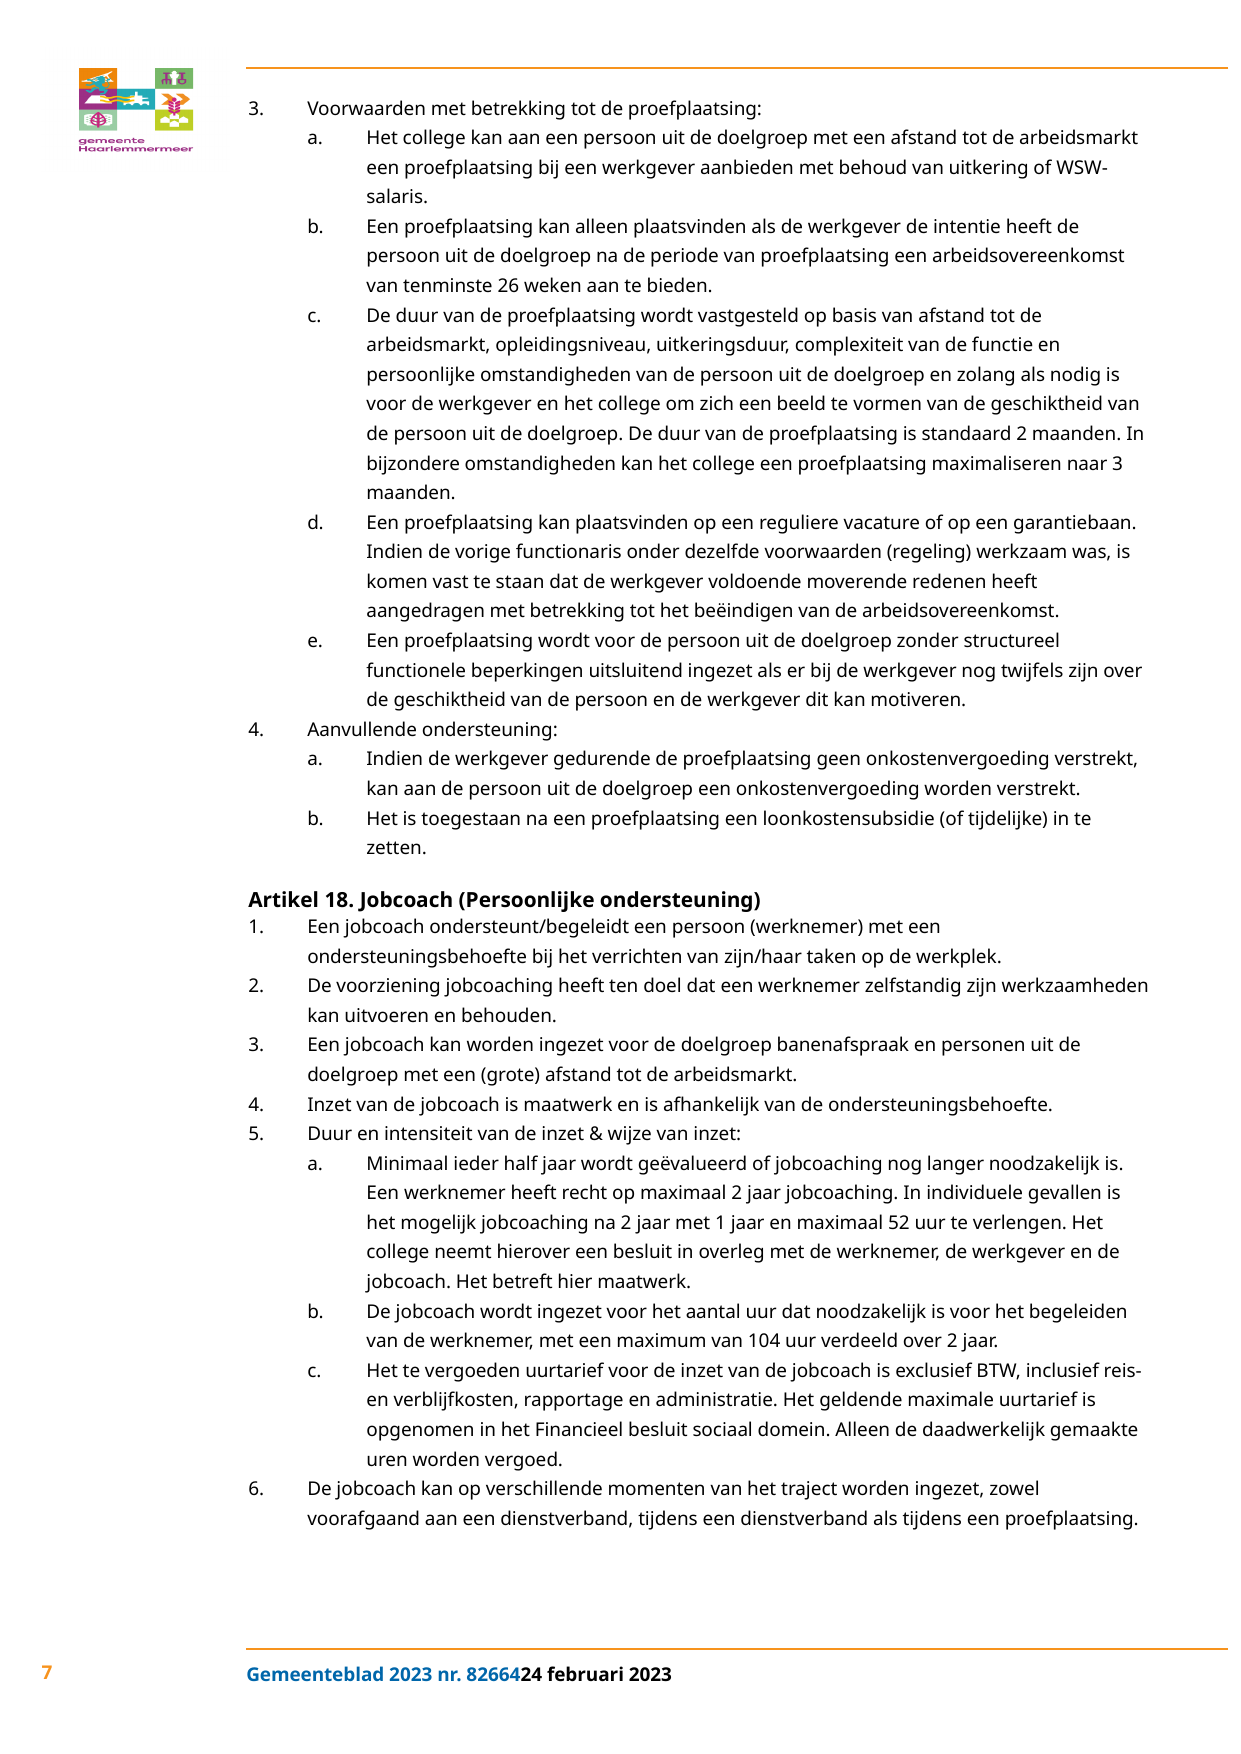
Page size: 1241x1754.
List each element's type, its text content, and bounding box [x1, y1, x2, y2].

list Een jobcoach ondersteunt/begeleidt een persoon (werknemer) met een ondersteuningsbehoefte bij het verrichten van zijn/haar taken op de werkplek. [248, 913, 1152, 968]
list Een proefplaatsing wordt voor de persoon uit de doelgroep zonder structureel functionele beperkingen uitsluitend ingezet als er bij de werkgever nog twijfels zijn over de geschiktheid van de persoon en de werkgever dit kan motiveren. [307, 627, 1152, 712]
list Voorwaarden met betrekking tot de proefplaatsing: [248, 95, 1152, 121]
list Een proefplaatsing kan alleen plaatsvinden als de werkgever de intentie heeft de persoon uit de doelgroep na de periode van proefplaatsing een arbeidsovereenkomst van tenminste 26 weken aan te bieden. [307, 213, 1152, 298]
picture [41, 47, 231, 172]
list Een proefplaatsing kan plaatsvinden op een reguliere vacature of op een garantiebaan. Indien de vorige functionaris onder dezelfde voorwaarden (regeling) werkzaam was, is komen vast te staan dat de werkgever voldoende moverende redenen heeft aangedragen met betrekking tot het beëindigen van de arbeidsovereenkomst. [307, 509, 1152, 623]
list Aanvullende ondersteuning: [248, 716, 1152, 742]
list Een jobcoach kan worden ingezet voor de doelgroep banenafspraak en personen uit de doelgroep met een (grote) afstand tot de arbeidsmarkt. [248, 1032, 1152, 1087]
text Artikel 18. Jobcoach (Persoonlijke ondersteuning) [248, 885, 1152, 913]
list De duur van de proefplaatsing wordt vastgesteld op basis van afstand tot de arbeidsmarkt, opleidingsniveau, uitkeringsduur, complexiteit van de functie en persoonlijke omstandigheden van de persoon uit de doelgroep en zolang als nodig is voor de werkgever en het college om zich een beeld te vormen van de geschiktheid van de persoon uit de doelgroep. De duur van de proefplaatsing is standaard 2 maanden. In bijzondere omstandigheden kan het college een proefplaatsing maximaliseren naar 3 maanden. [307, 302, 1152, 505]
list De jobcoach kan op verschillende momenten van het traject worden ingezet, zowel voorafgaand aan een dienstverband, tijdens een dienstverband als tijdens een proefplaatsing. [248, 1475, 1152, 1531]
list Minimaal ieder half jaar wordt geëvalueerd of jobcoaching nog langer noodzakelijk is. Een werknemer heeft recht op maximaal 2 jaar jobcoaching. In individuele gevallen is het mogelijk jobcoaching na 2 jaar met 1 jaar en maximaal 52 uur te verlengen. Het college neemt hierover een besluit in overleg met de werknemer, de werkgever en de jobcoach. Het betreft hier maatwerk. [307, 1150, 1152, 1294]
list Het college kan aan een persoon uit de doelgroep met een afstand tot de arbeidsmarkt een proefplaatsing bij een werkgever aanbieden met behoud van uitkering of WSW-salaris. [307, 124, 1152, 209]
list Duur en intensiteit van de inzet & wijze van inzet: [248, 1120, 1152, 1146]
list Inzet van de jobcoach is maatwerk en is afhankelijk van de ondersteuningsbehoefte. [248, 1091, 1152, 1116]
list De voorziening jobcoaching heeft ten doel dat een werknemer zelfstandig zijn werkzaamheden kan uitvoeren en behouden. [248, 972, 1152, 1028]
list Het te vergoeden uurtarief voor de inzet van de jobcoach is exclusief BTW, inclusief reis-en verblijfkosten, rapportage en administratie. Het geldende maximale uurtarief is opgenomen in het Financieel besluit sociaal domein. Alleen de daadwerkelijk gemaakte uren worden vergoed. [307, 1357, 1152, 1471]
list De jobcoach wordt ingezet voor het aantal uur dat noodzakelijk is voor het begeleiden van de werknemer, met een maximum van 104 uur verdeeld over 2 jaar. [307, 1298, 1152, 1353]
list Indien de werkgever gedurende de proefplaatsing geen onkostenvergoeding verstrekt, kan aan de persoon uit de doelgroep een onkostenvergoeding worden verstrekt. [307, 746, 1152, 801]
list Het is toegestaan na een proefplaatsing een loonkostensubsidie (of tijdelijke) in te zetten. [307, 805, 1152, 860]
